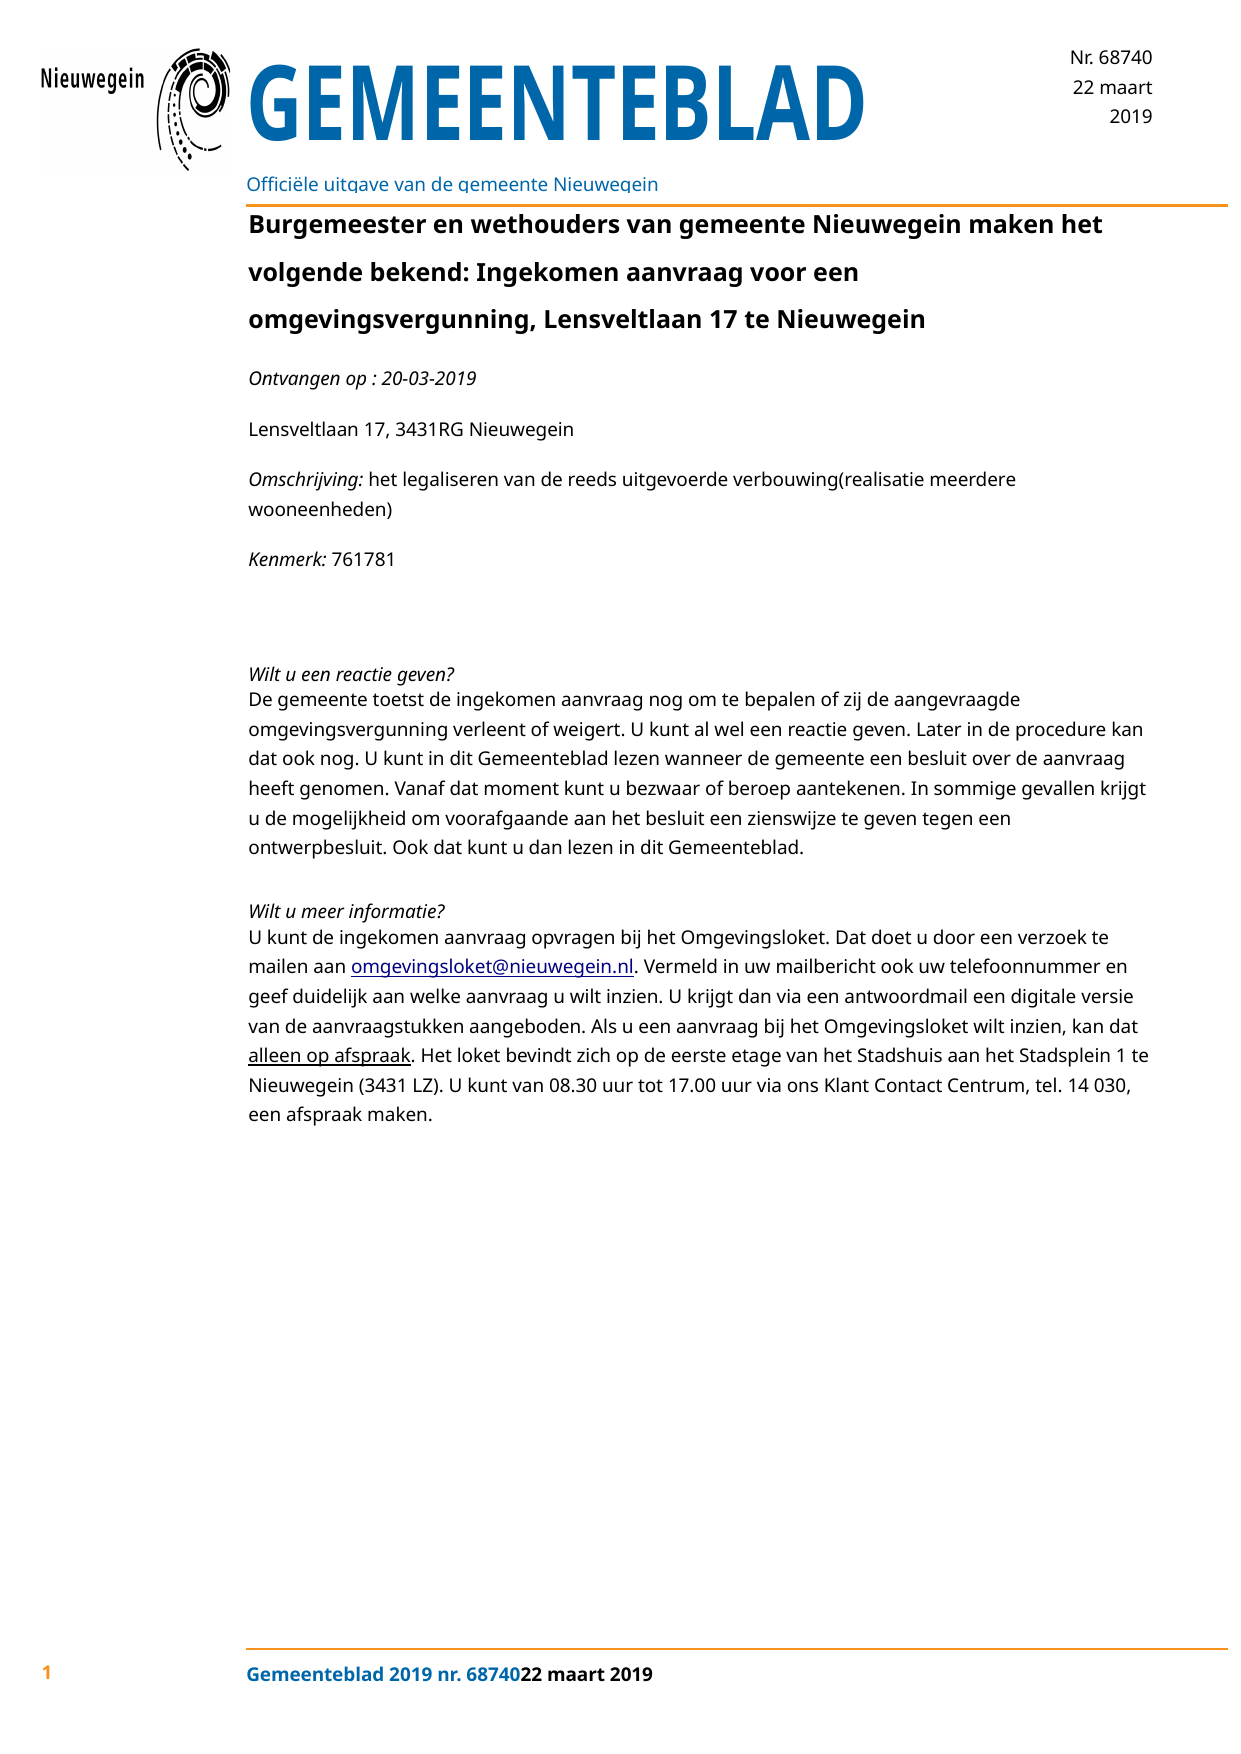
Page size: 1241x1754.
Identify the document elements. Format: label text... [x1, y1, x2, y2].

text Lensveltlaan 17, 3431RG Nieuwegein [248, 416, 1152, 442]
text U kunt de ingekomen aanvraag opvragen bij het Omgevingsloket. Dat doet u door een verzoek te mailen aan omgevingsloket@nieuwegein.nl. Vermeld in uw mailbericht ook uw telefoonnummer en geef duidelijk aan welke aanvraag u wilt inzien. U krijgt dan via een antwoordmail een digitale versie van de aanvraagstukken aangeboden. Als u een aanvraag bij het Omgevingsloket wilt inzien, kan dat alleen op afspraak. Het loket bevindt zich op de eerste etage van het Stadshuis aan het Stadsplein 1 te Nieuwegein (3431 LZ). U kunt van 08.30 uur tot 17.00 uur via ons Klant Contact Centrum, tel. 14 030, een afspraak maken. [248, 924, 1152, 1127]
text Wilt u een reactie geven? [248, 661, 1152, 686]
text Wilt u meer informatie? [248, 898, 1152, 924]
text Omschrijving: het legaliseren van de reeds uitgevoerde verbouwing(realisatie meerdere wooneenheden) [248, 466, 1152, 522]
picture [41, 47, 231, 172]
text De gemeente toetst de ingekomen aanvraag nog om te bepalen of zij de aangevraagde omgevingsvergunning verleent of weigert. U kunt al wel een reactie geven. Later in de procedure kan dat ook nog. U kunt in dit Gemeenteblad lezen wanneer de gemeente een besluit over de aanvraag heeft genomen. Vanaf dat moment kunt u bezwaar of beroep aantekenen. In sommige gevallen krijgt u de mogelijkheid om voorafgaande aan het besluit een zienswijze te geven tegen een ontwerpbesluit. Ook dat kunt u dan lezen in dit Gemeenteblad. [248, 686, 1152, 860]
text Kenmerk: 761781 [248, 546, 1152, 572]
text Burgemeester en wethouders van gemeente Nieuwegein maken het volgende bekend: Ingekomen aanvraag voor een omgevingsvergunning, Lensveltlaan 17 te Nieuwegein [248, 207, 1152, 336]
text Ontvangen op : 20-03-2019 [248, 366, 1152, 391]
